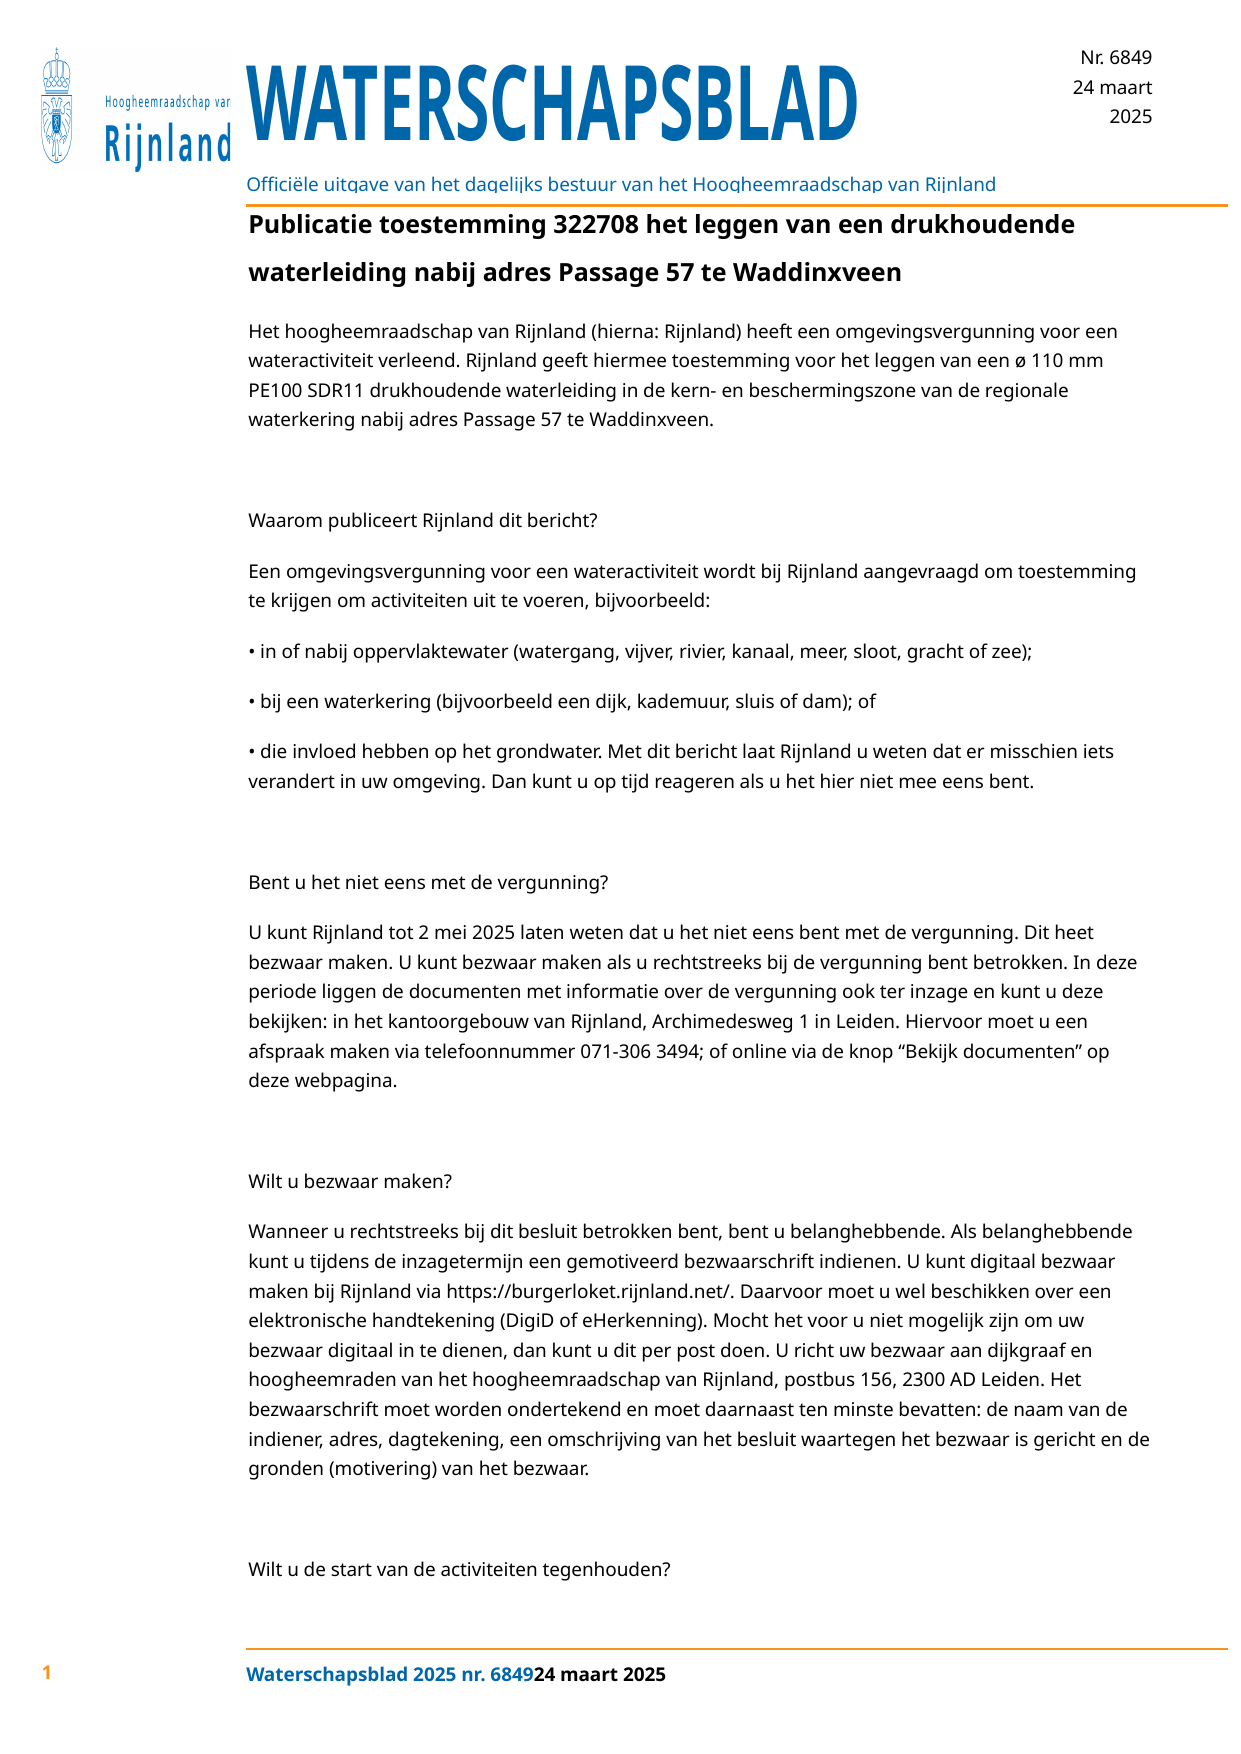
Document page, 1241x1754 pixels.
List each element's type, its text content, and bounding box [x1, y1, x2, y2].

text • die invloed hebben op het grondwater. Met dit bericht laat Rijnland u weten dat er misschien iets verandert in uw omgeving. Dan kunt u op tijd reageren als u het hier niet mee eens bent. [248, 739, 1152, 794]
picture [41, 47, 231, 172]
text Waarom publiceert Rijnland dit bericht? [248, 507, 1152, 533]
text Wilt u bezwaar maken? [248, 1168, 1152, 1194]
text U kunt Rijnland tot 2 mei 2025 laten weten dat u het niet eens bent met de vergunning. Dit heet bezwaar maken. U kunt bezwaar maken als u rechtstreeks bij de vergunning bent betrokken. In deze periode liggen de documenten met informatie over de vergunning ook ter inzage en kunt u deze bekijken: in het kantoorgebouw van Rijnland, Archimedesweg 1 in Leiden. Hiervoor moet u een afspraak maken via telefoonnummer 071-306 3494; of online via de knop “Bekijk documenten” op deze webpagina. [248, 919, 1152, 1093]
text Een omgevingsvergunning voor een wateractiviteit wordt bij Rijnland aangevraagd om toestemming te krijgen om activiteiten uit te voeren, bijvoorbeeld: [248, 558, 1152, 613]
text • in of nabij oppervlaktewater (watergang, vijver, rivier, kanaal, meer, sloot, gracht of zee); [248, 638, 1152, 664]
text Publicatie toestemming 322708 het leggen van een drukhoudende waterleiding nabij adres Passage 57 te Waddinxveen [248, 207, 1152, 288]
text Bent u het niet eens met de vergunning? [248, 869, 1152, 895]
text Wilt u de start van de activiteiten tegenhouden? [248, 1556, 1152, 1582]
text Het hoogheemraadschap van Rijnland (hierna: Rijnland) heeft een omgevingsvergunning voor een wateractiviteit verleend. Rijnland geeft hiermee toestemming voor het leggen van een ø 110 mm PE100 SDR11 drukhoudende waterleiding in de kern- en beschermingszone van de regionale waterkering nabij adres Passage 57 te Waddinxveen. [248, 318, 1152, 432]
text • bij een waterkering (bijvoorbeeld een dijk, kademuur, sluis of dam); of [248, 688, 1152, 714]
text Wanneer u rechtstreeks bij dit besluit betrokken bent, bent u belanghebbende. Als belanghebbende kunt u tijdens de inzagetermijn een gemotiveerd bezwaarschrift indienen. U kunt digitaal bezwaar maken bij Rijnland via https://burgerloket.rijnland.net/. Daarvoor moet u wel beschikken over een elektronische handtekening (DigiD of eHerkenning). Mocht het voor u niet mogelijk zijn om uw bezwaar digitaal in te dienen, dan kunt u dit per post doen. U richt uw bezwaar aan dijkgraaf en hoogheemraden van het hoogheemraadschap van Rijnland, postbus 156, 2300 AD Leiden. Het bezwaarschrift moet worden ondertekend en moet daarnaast ten minste bevatten: de naam van de indiener, adres, dagtekening, een omschrijving van het besluit waartegen het bezwaar is gericht en de gronden (motivering) van het bezwaar. [248, 1219, 1152, 1481]
